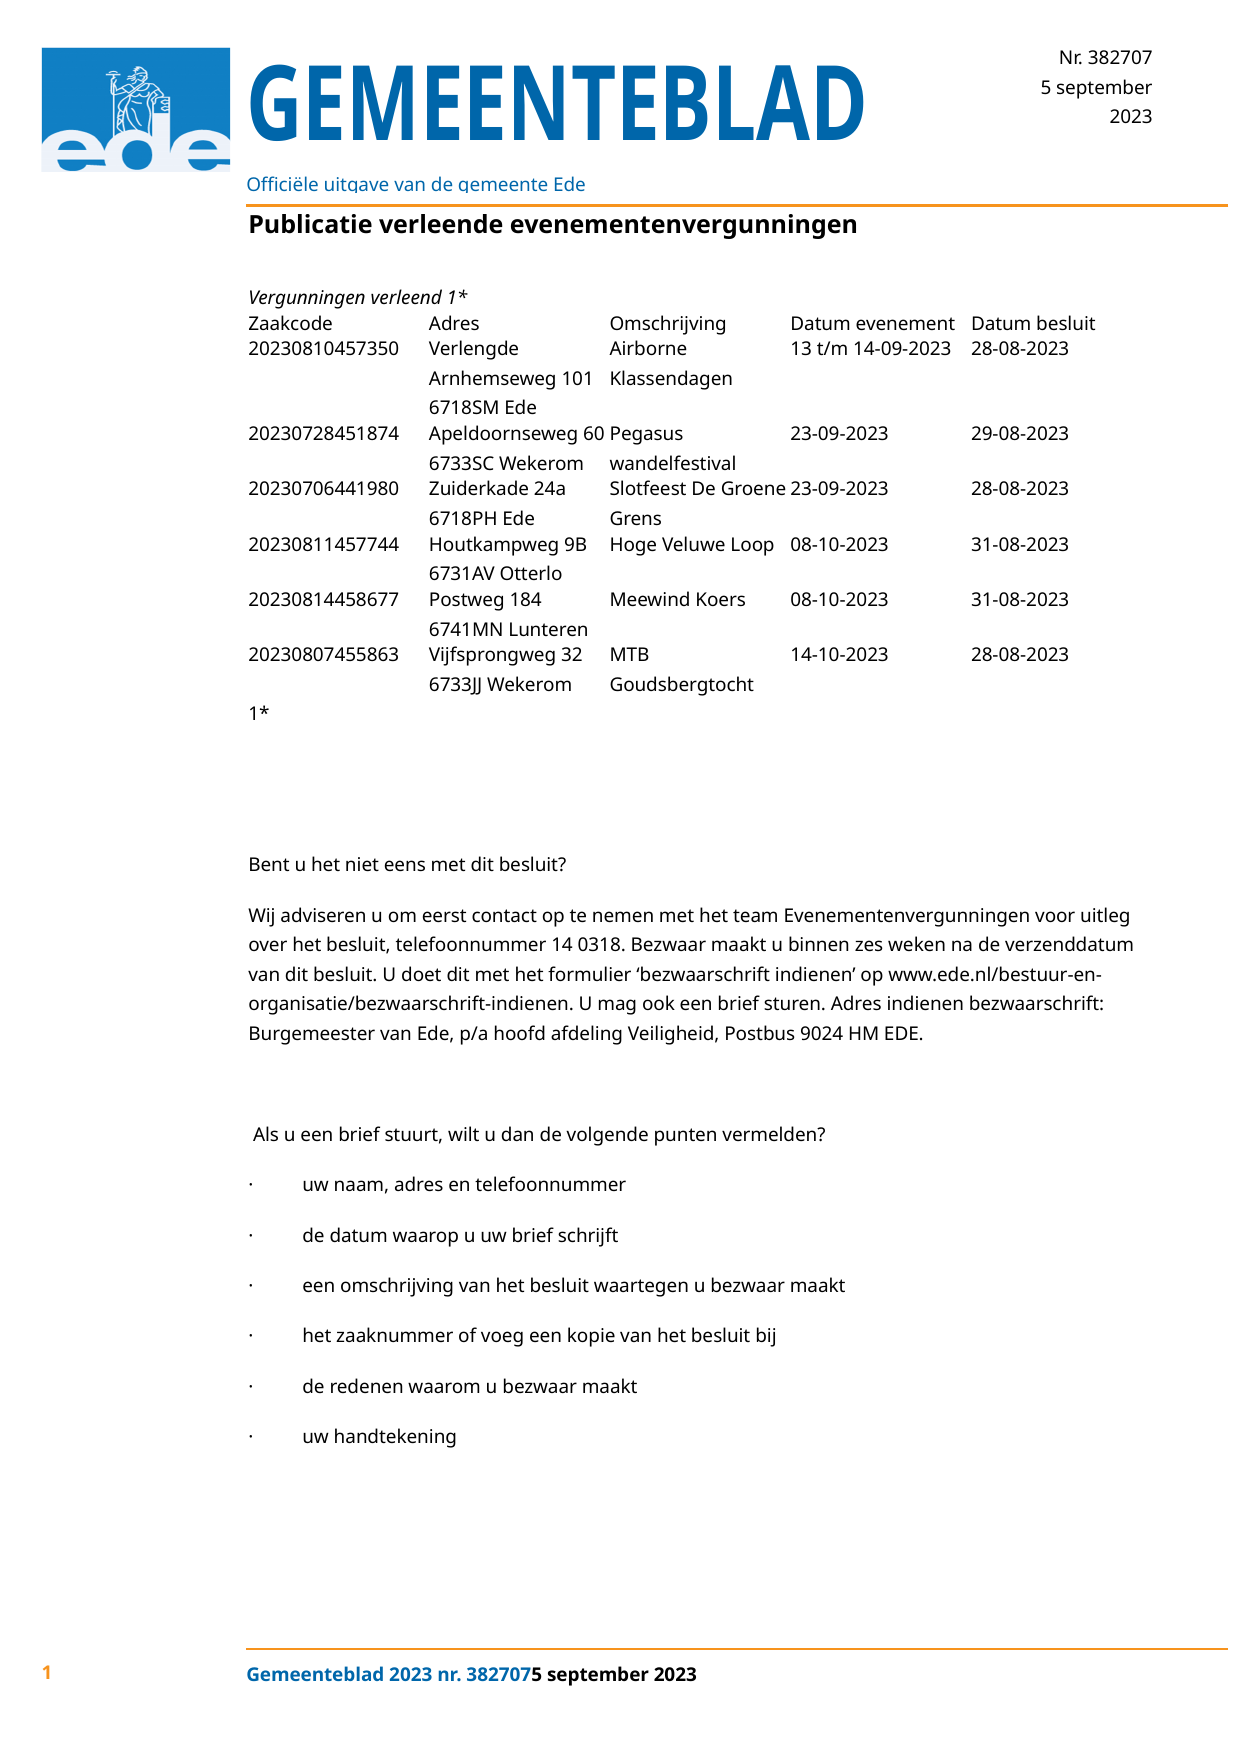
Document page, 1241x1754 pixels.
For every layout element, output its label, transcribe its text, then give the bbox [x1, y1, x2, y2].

text · de datum waarop u uw brief schrijft [248, 1222, 1152, 1247]
table_cell 23-09-2023 [790, 476, 971, 531]
table_cell 13 t/m 14-09-2023 [790, 335, 971, 420]
text · het zaaknummer of voeg een kopie van het besluit bij [248, 1323, 1152, 1348]
table_cell 08-10-2023 [790, 586, 971, 642]
table_cell Vijfsprongweg 32 6733JJ Wekerom [429, 642, 609, 697]
table_cell 28-08-2023 [971, 476, 1152, 531]
table_cell Houtkampweg 9B 6731AV Otterlo [429, 531, 609, 586]
table_cell 20230706441980 [248, 476, 429, 531]
table_cell MTB Goudsbergtocht [609, 642, 790, 697]
table_cell Pegasus wandelfestival [609, 420, 790, 476]
table_cell 20230814458677 [248, 586, 429, 642]
table_cell 23-09-2023 [790, 420, 971, 476]
table_cell 29-08-2023 [971, 420, 1152, 476]
table_cell Postweg 184 6741MN Lunteren [429, 586, 609, 642]
table_cell 20230807455863 [248, 642, 429, 697]
table_header Datum evenement [790, 310, 971, 335]
table_cell 31-08-2023 [971, 531, 1152, 586]
text Als u een brief stuurt, wilt u dan de volgende punten vermelden? [248, 1121, 1152, 1147]
table_cell Zuiderkade 24a 6718PH Ede [429, 476, 609, 531]
table_header Omschrijving [609, 310, 790, 335]
text · de redenen waarom u bezwaar maakt [248, 1373, 1152, 1399]
table_header Zaakcode [248, 310, 429, 335]
text Wij adviseren u om eerst contact op te nemen met het team Evenementenvergunningen voor uitleg over het besluit, telefoonnummer 14 0318. Bezwaar maakt u binnen zes weken na de verzenddatum van dit besluit. U doet dit met het formulier ‘bezwaarschrift indienen’ op www.ede.nl/bestuur-en-organisatie/bezwaarschrift-indienen. U mag ook een brief sturen. Adres indienen bezwaarschrift: Burgemeester van Ede, p/a hoofd afdeling Veiligheid, Postbus 9024 HM EDE. [248, 902, 1152, 1046]
text Vergunningen verleend 1* [248, 284, 1152, 309]
table_cell Hoge Veluwe Loop [609, 531, 790, 586]
table_header Adres [429, 310, 609, 335]
table_cell 20230810457350 [248, 335, 429, 420]
table_cell 31-08-2023 [971, 586, 1152, 642]
table_cell Slotfeest De Groene Grens [609, 476, 790, 531]
table_cell Meewind Koers [609, 586, 790, 642]
text Publicatie verleende evenementenvergunningen [248, 207, 1152, 241]
table_cell Verlengde Arnhemseweg 101 6718SM Ede [429, 335, 609, 420]
text · een omschrijving van het besluit waartegen u bezwaar maakt [248, 1272, 1152, 1298]
table_cell 14-10-2023 [790, 642, 971, 697]
table_cell Airborne Klassendagen [609, 335, 790, 420]
text · uw naam, adres en telefoonnummer [248, 1171, 1152, 1197]
picture [41, 47, 231, 172]
table_cell 20230811457744 [248, 531, 429, 586]
text 1* [248, 700, 1152, 726]
text · uw handtekening [248, 1423, 1152, 1449]
table_cell Apeldoornseweg 60 6733SC Wekerom [429, 420, 609, 476]
table_cell 28-08-2023 [971, 335, 1152, 420]
table_cell 28-08-2023 [971, 642, 1152, 697]
text Bent u het niet eens met dit besluit? [248, 851, 1152, 877]
table_cell 08-10-2023 [790, 531, 971, 586]
table_header Datum besluit [971, 310, 1152, 335]
table_cell 20230728451874 [248, 420, 429, 476]
